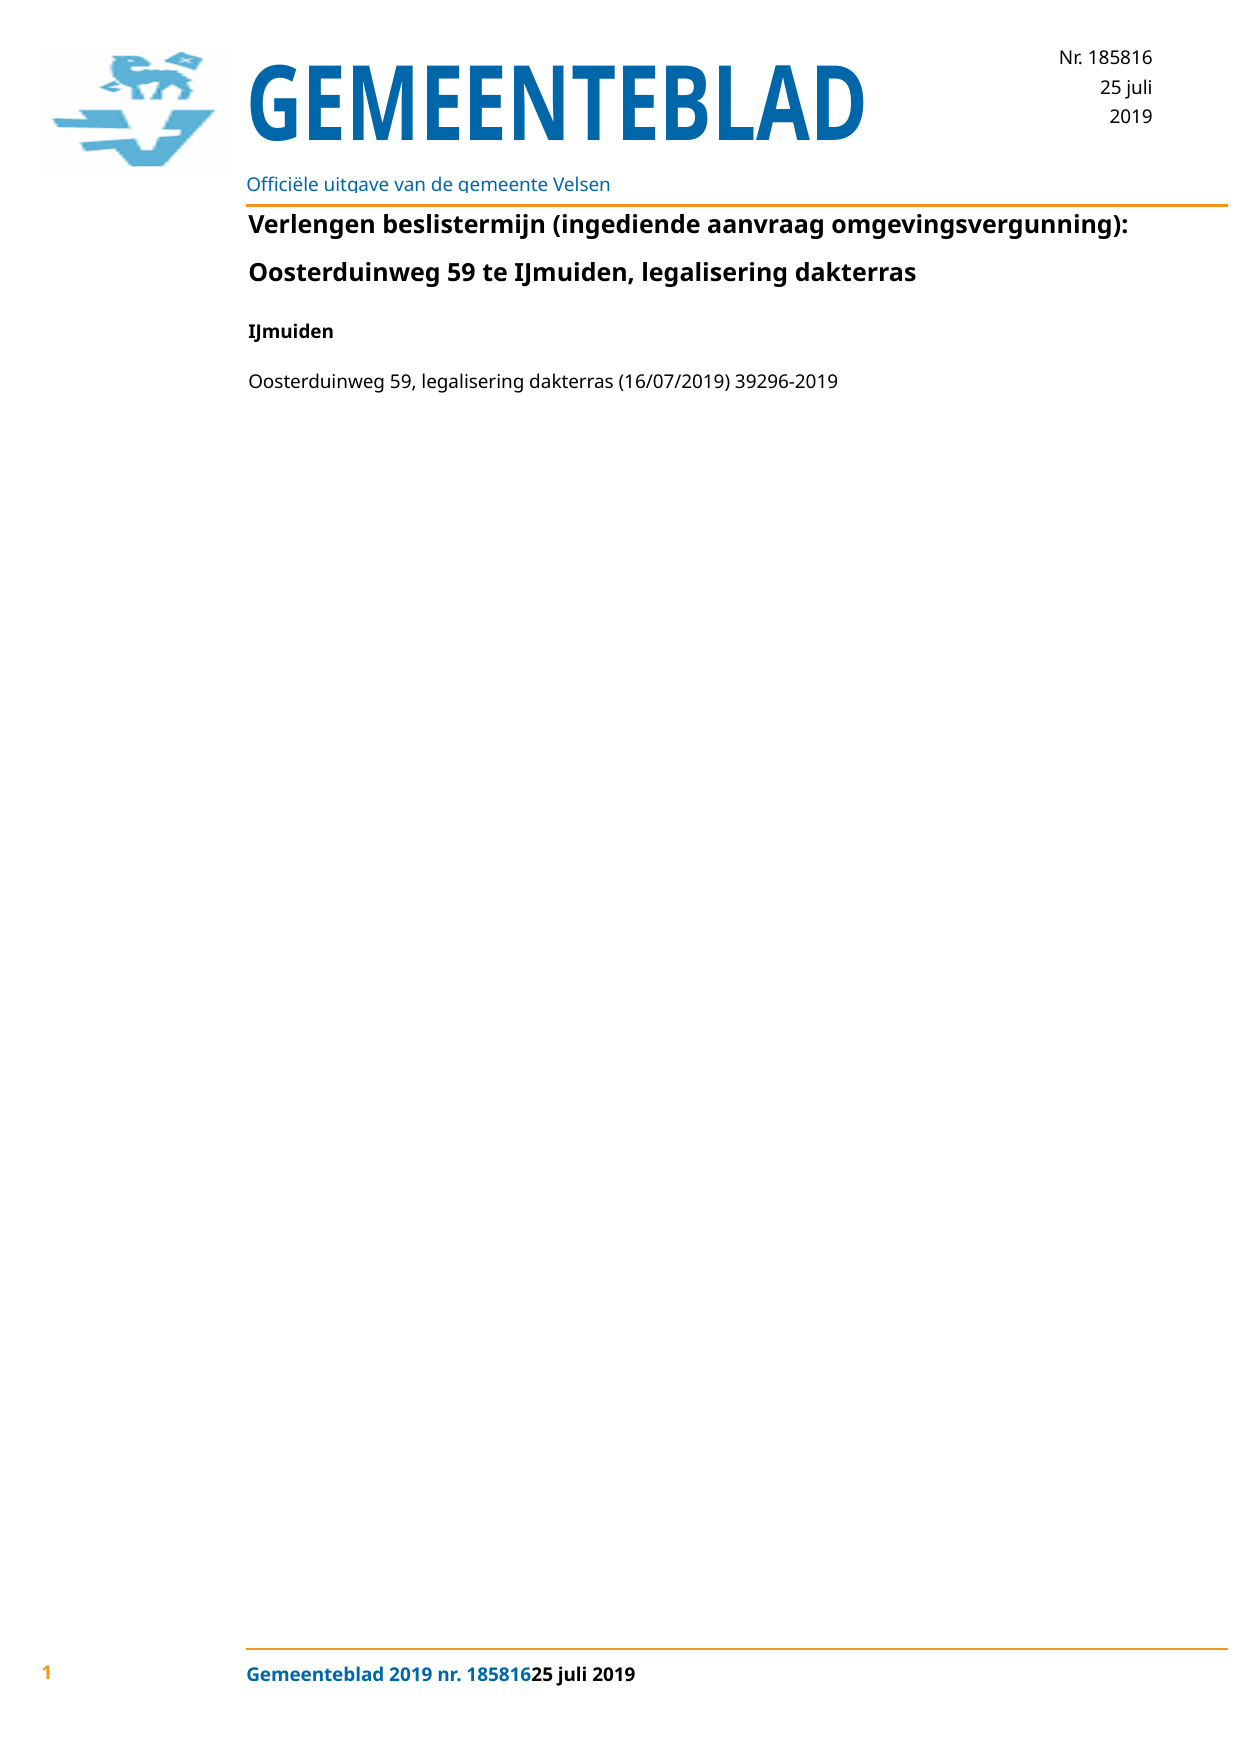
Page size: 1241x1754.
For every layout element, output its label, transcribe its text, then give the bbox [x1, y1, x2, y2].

picture [41, 47, 231, 172]
text IJmuiden [248, 318, 1152, 344]
text Verlengen beslistermijn (ingediende aanvraag omgevingsvergunning): Oosterduinweg 59 te IJmuiden, legalisering dakterras [248, 207, 1152, 288]
text Oosterduinweg 59, legalisering dakterras (16/07/2019) 39296-2019 [248, 368, 1152, 394]
